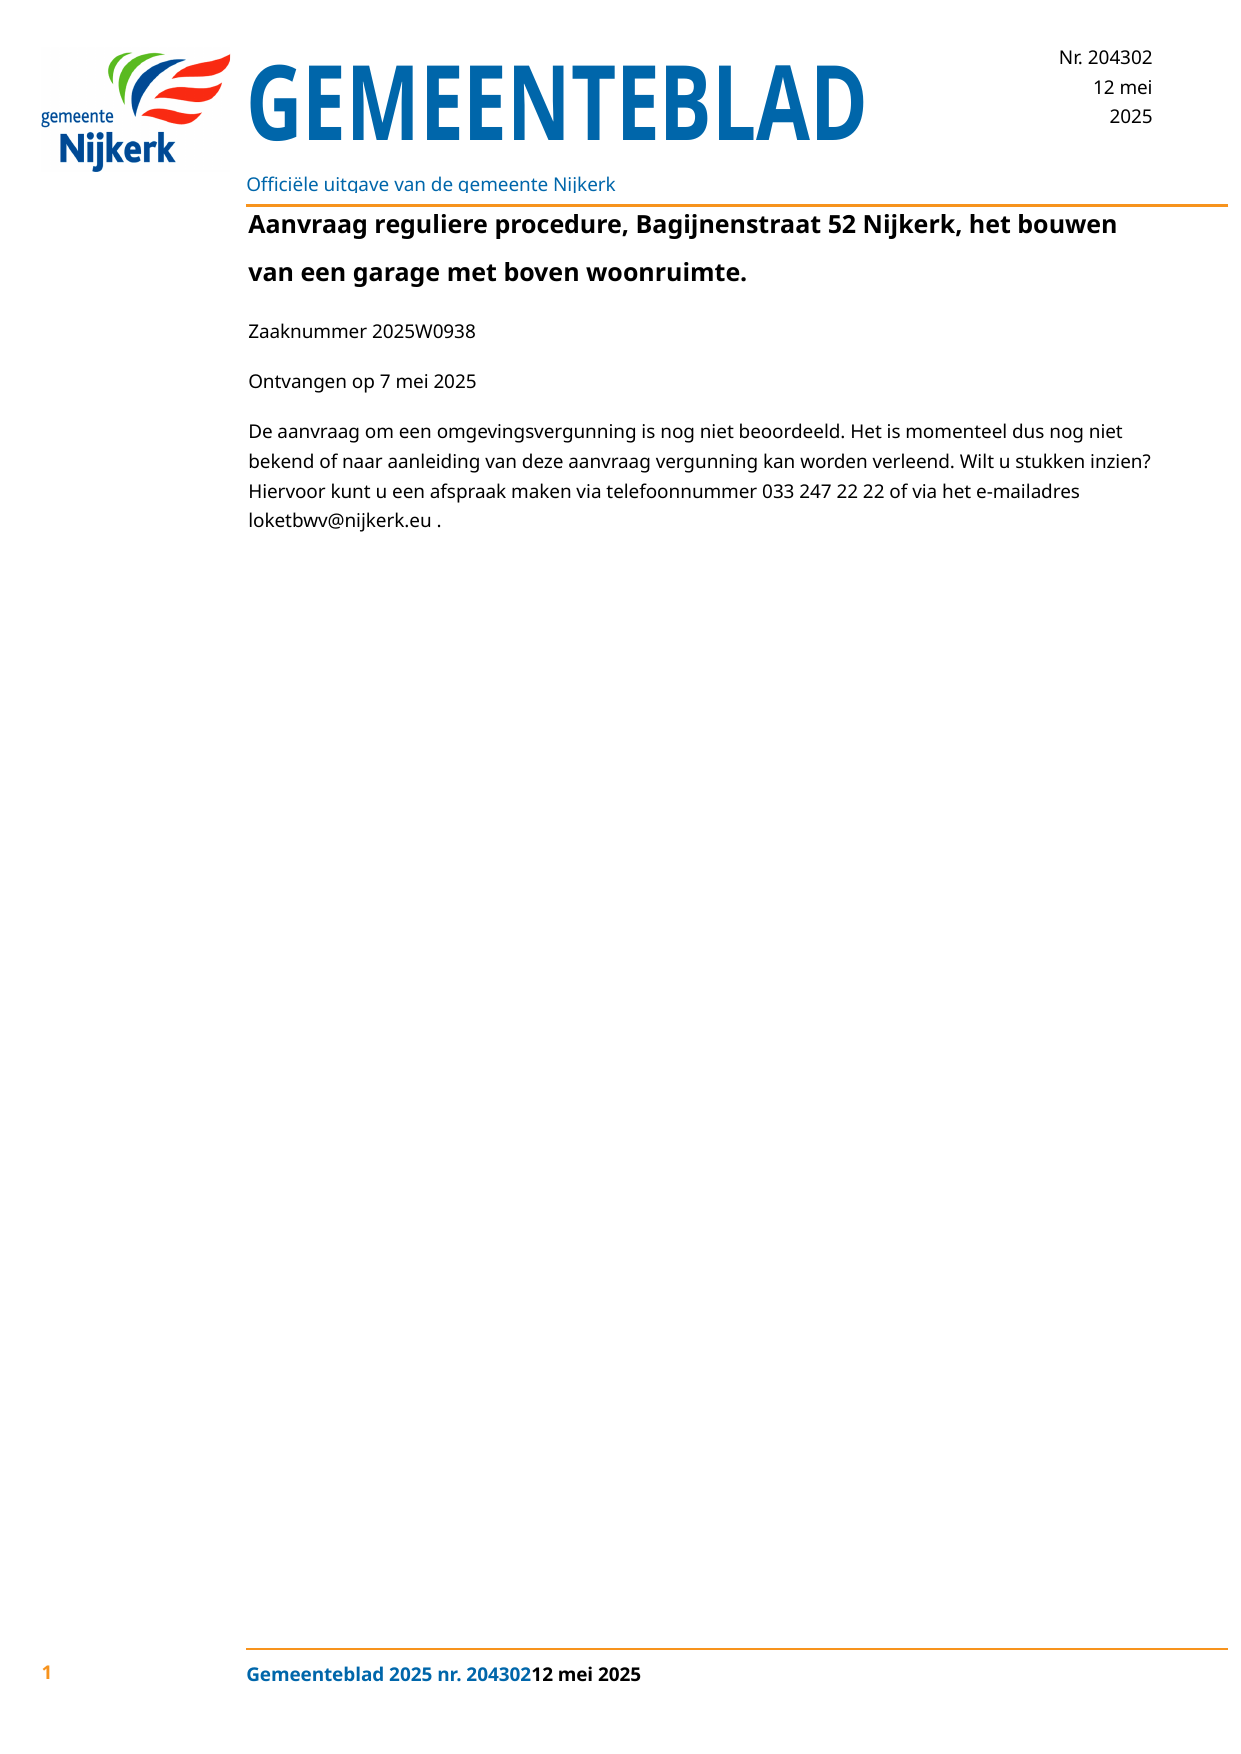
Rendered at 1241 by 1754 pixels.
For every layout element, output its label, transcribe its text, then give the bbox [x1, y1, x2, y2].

text De aanvraag om een omgevingsvergunning is nog niet beoordeeld. Het is momenteel dus nog niet bekend of naar aanleiding van deze aanvraag vergunning kan worden verleend. Wilt u stukken inzien? Hiervoor kunt u een afspraak maken via telefoonnummer 033 247 22 22 of via het e-mailadres loketbwv@nijkerk.eu . [248, 419, 1152, 533]
text Zaaknummer 2025W0938 [248, 318, 1152, 344]
picture [41, 47, 231, 172]
text Aanvraag reguliere procedure, Bagijnenstraat 52 Nijkerk, het bouwen van een garage met boven woonruimte. [248, 207, 1152, 288]
text Ontvangen op 7 mei 2025 [248, 368, 1152, 394]
